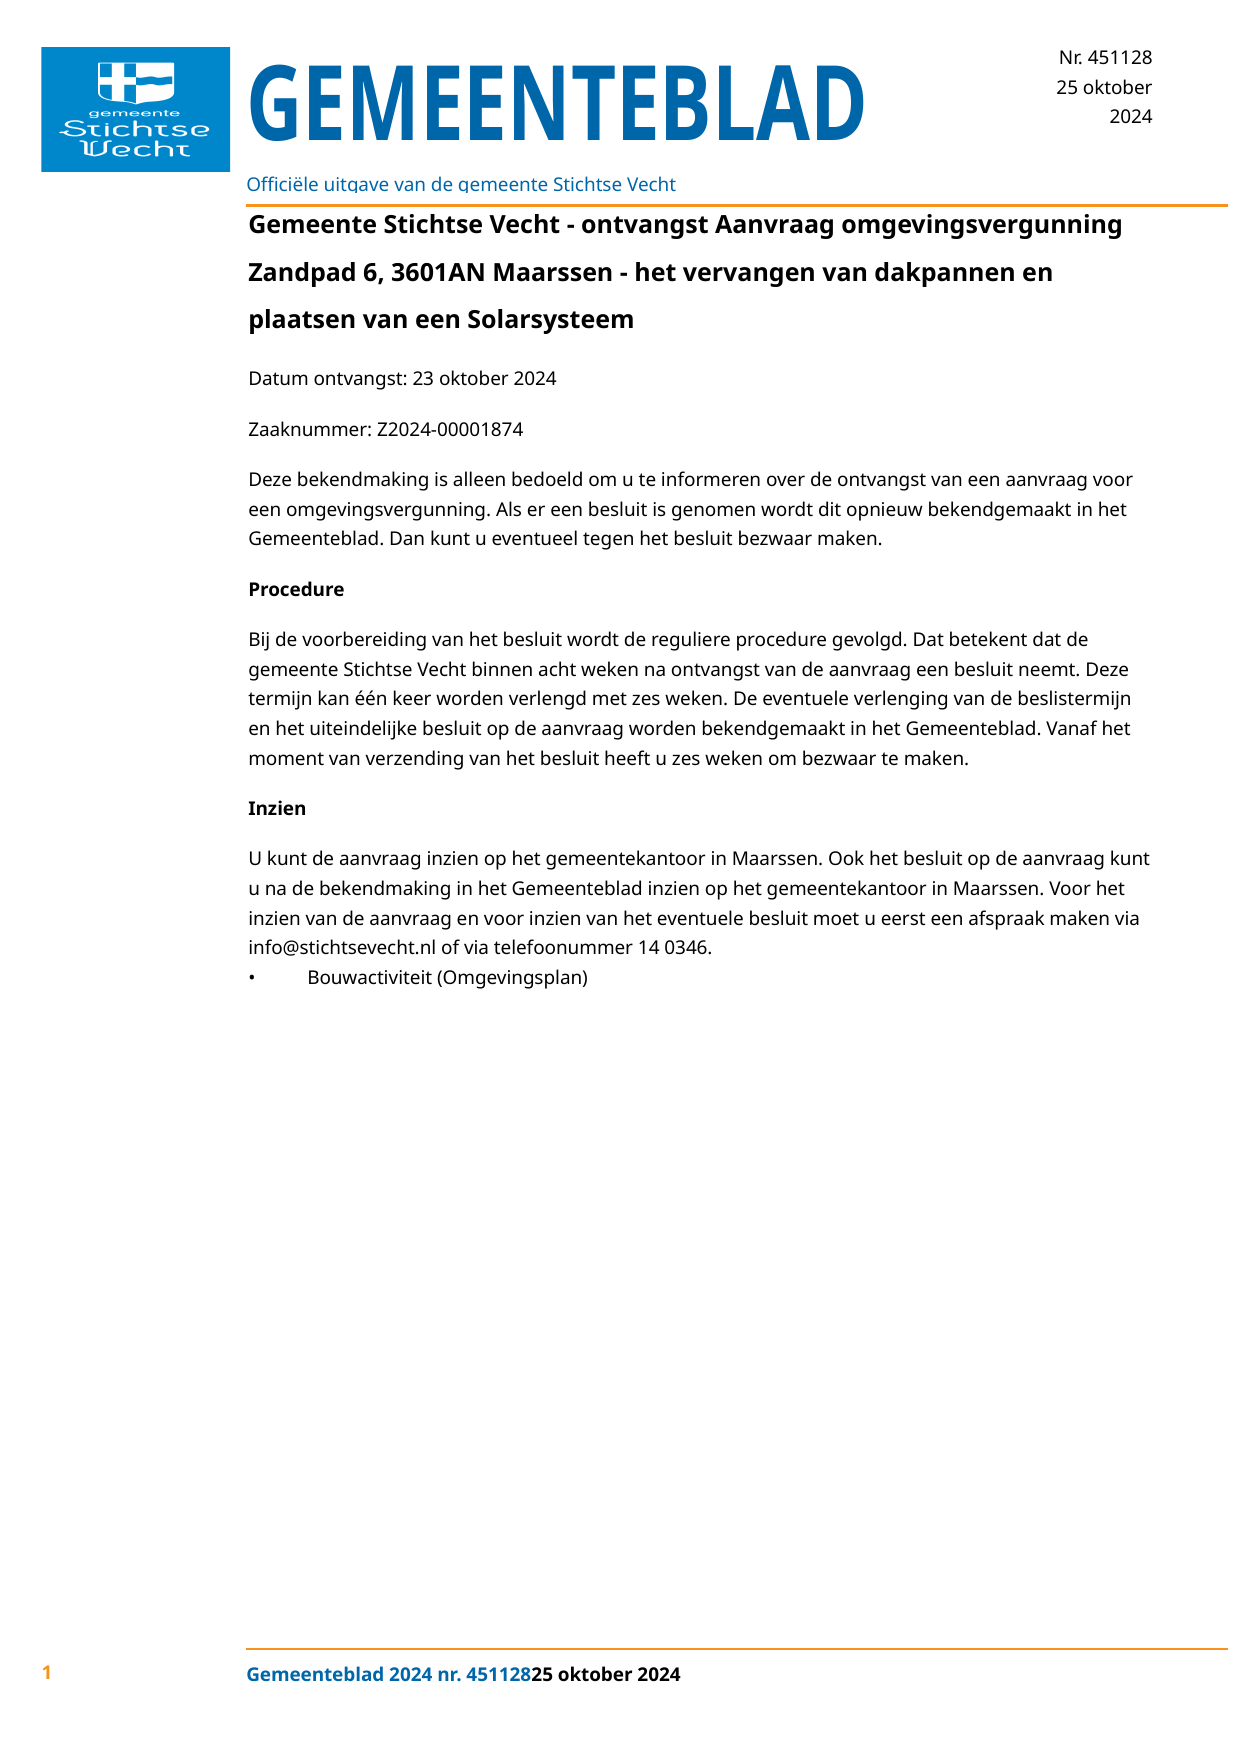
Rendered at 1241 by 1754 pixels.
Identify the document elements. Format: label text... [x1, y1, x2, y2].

text Bij de voorbereiding van het besluit wordt de reguliere procedure gevolgd. Dat betekent dat de gemeente Stichtse Vecht binnen acht weken na ontvangst van de aanvraag een besluit neemt. Deze termijn kan één keer worden verlengd met zes weken. De eventuele verlenging van de beslistermijn en het uiteindelijke besluit op de aanvraag worden bekendgemaakt in het Gemeenteblad. Vanaf het moment van verzending van het besluit heeft u zes weken om bezwaar te maken. [248, 626, 1152, 770]
text Deze bekendmaking is alleen bedoeld om u te informeren over de ontvangst van een aanvraag voor een omgevingsvergunning. Als er een besluit is genomen wordt dit opnieuw bekendgemaakt in het Gemeenteblad. Dan kunt u eventueel tegen het besluit bezwaar maken. [248, 466, 1152, 551]
picture [137, 63, 174, 103]
text Procedure [248, 576, 1152, 602]
text U kunt de aanvraag inzien op het gemeentekantoor in Maarssen. Ook het besluit op de aanvraag kunt u na de bekendmaking in het Gemeenteblad inzien op het gemeentekantoor in Maarssen. Voor het inzien van de aanvraag en voor inzien van het eventuele besluit moet u eerst een afspraak maken via info@stichtsevecht.nl of via telefoonummer 14 0346. [248, 846, 1152, 960]
text Gemeente Stichtse Vecht - ontvangst Aanvraag omgevingsvergunning Zandpad 6, 3601AN Maarssen - het vervangen van dakpannen en plaatsen van een Solarsysteem [248, 207, 1152, 336]
picture [99, 63, 135, 101]
text Zaaknummer: Z2024-00001874 [248, 416, 1152, 442]
list Bouwactiviteit (Omgevingsplan) [248, 964, 1152, 989]
text Datum ontvangst: 23 oktober 2024 [248, 366, 1152, 391]
text Inzien [248, 795, 1152, 821]
